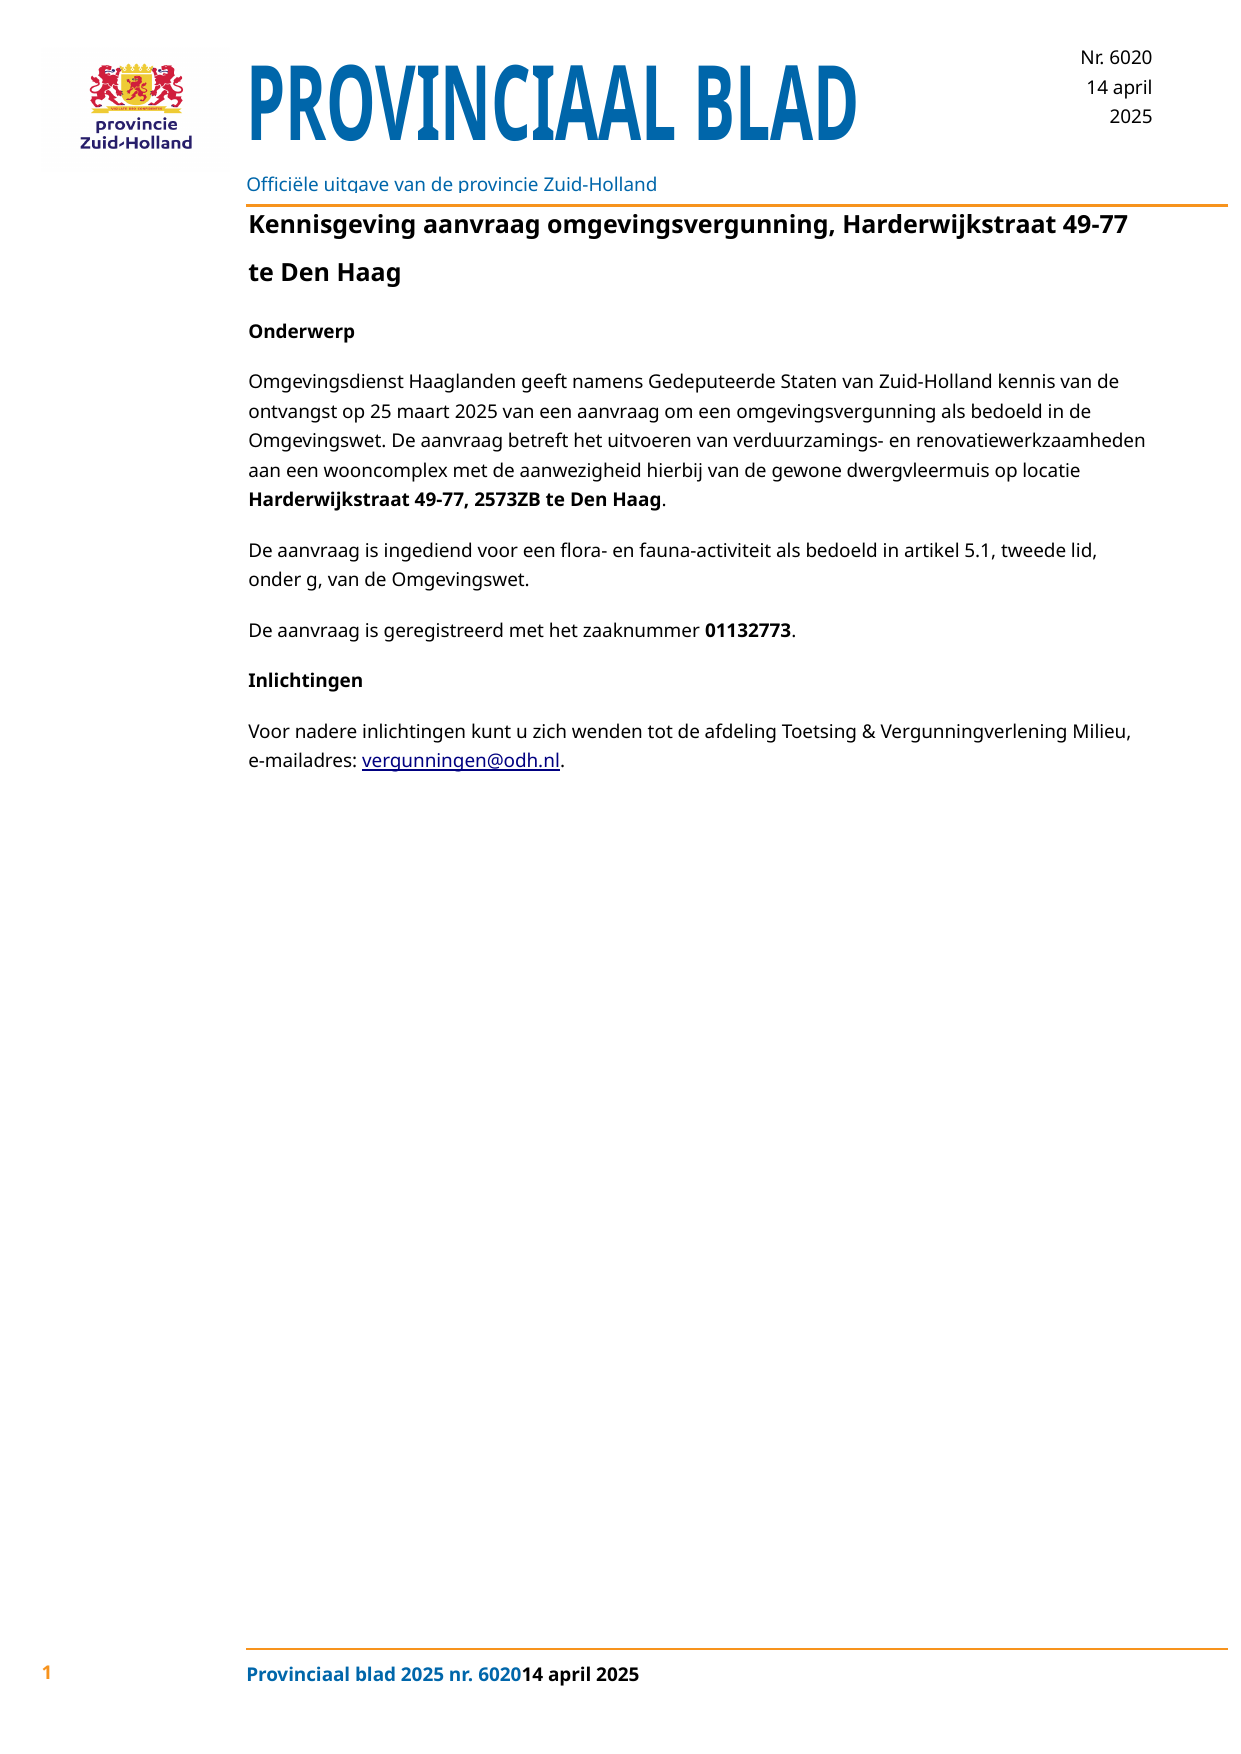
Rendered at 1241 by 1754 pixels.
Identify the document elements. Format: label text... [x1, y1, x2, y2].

text Kennisgeving aanvraag omgevingsvergunning, Harderwijkstraat 49-77 te Den Haag [248, 207, 1152, 288]
text De aanvraag is geregistreerd met het zaaknummer 01132773. [248, 617, 1152, 643]
text De aanvraag is ingediend voor een flora- en fauna-activiteit als bedoeld in artikel 5.1, tweede lid, onder g, van de Omgevingswet. [248, 537, 1152, 592]
text Omgevingsdienst Haaglanden geeft namens Gedeputeerde Staten van Zuid-Holland kennis van de ontvangst op 25 maart 2025 van een aanvraag om een omgevingsvergunning als bedoeld in de Omgevingswet. De aanvraag betreft het uitvoeren van verduurzamings- en renovatiewerkzaamheden aan een wooncomplex met de aanwezigheid hierbij van de gewone dwergvleermuis op locatie Harderwijkstraat 49-77, 2573ZB te Den Haag. [248, 368, 1152, 512]
text Voor nadere inlichtingen kunt u zich wenden tot de afdeling Toetsing & Vergunningverlening Milieu, e-mailadres: vergunningen@odh.nl. [248, 718, 1152, 773]
text Inlichtingen [248, 667, 1152, 693]
text Onderwerp [248, 318, 1152, 344]
picture [41, 47, 231, 172]
